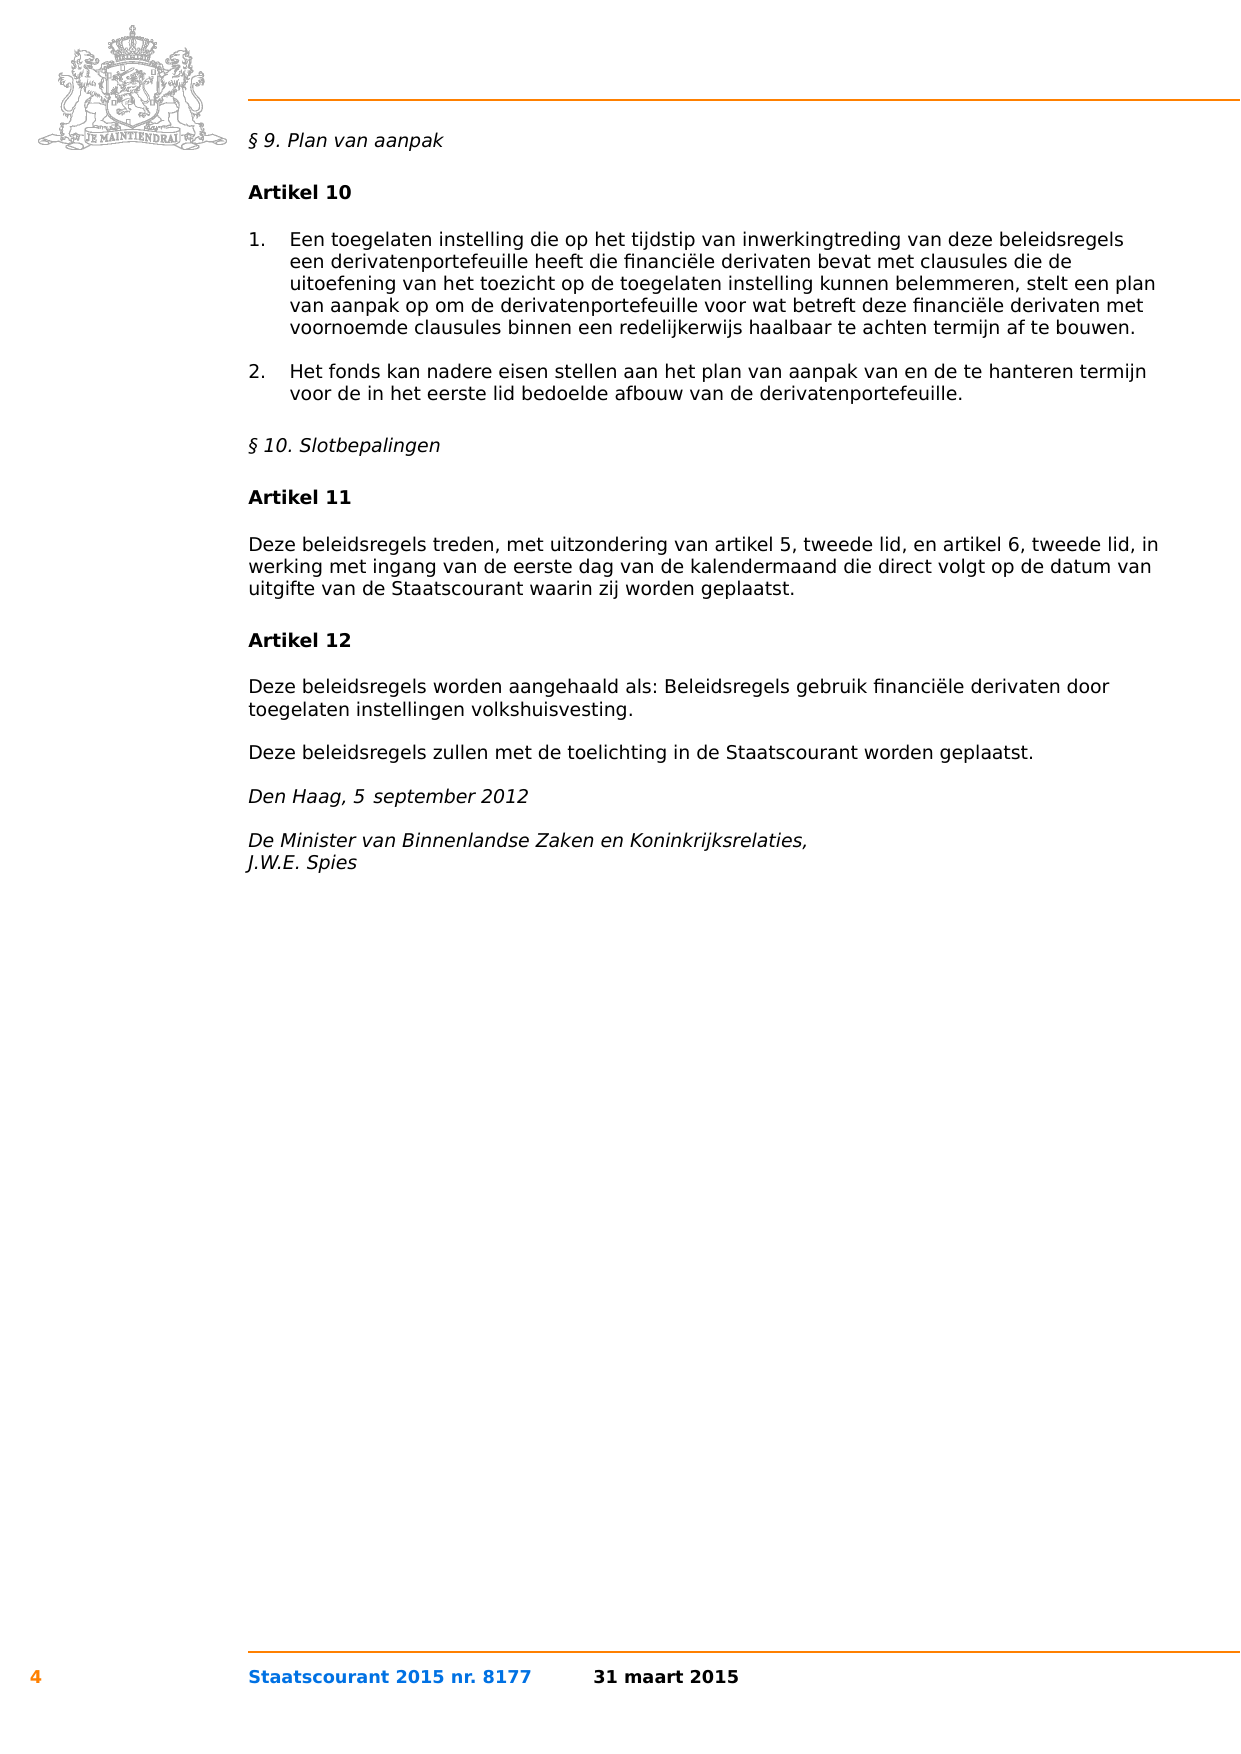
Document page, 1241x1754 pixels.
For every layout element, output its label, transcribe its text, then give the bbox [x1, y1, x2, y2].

subtitle Artikel 12 [248, 629, 1163, 651]
subtitle § 9. Plan van aanpak [248, 130, 1163, 152]
picture [38, 25, 227, 150]
text De Minister van Binnenlandse Zaken en Koninkrijksrelaties, J.W.E. Spies [248, 830, 1163, 874]
text Deze beleidsregels zullen met de toelichting in de Staatscourant worden geplaatst. [248, 742, 1163, 764]
text Deze beleidsregels worden aangehaald als: Beleidsregels gebruik financiële derivaten door toegelaten instellingen volkshuisvesting. [248, 676, 1163, 720]
subtitle Artikel 10 [248, 182, 1163, 204]
text Deze beleidsregels treden, met uitzondering van artikel 5, tweede lid, en artikel 6, tweede lid, in werking met ingang van de eerste dag van de kalendermaand die direct volgt op de datum van uitgifte van de Staatscourant waarin zij worden geplaatst. [248, 533, 1163, 599]
text Den Haag, 5 september 2012 [248, 786, 1163, 808]
text 2. Het fonds kan nadere eisen stellen aan het plan van aanpak van en de te hanteren termijn voor de in het eerste lid bedoelde afbouw van de derivatenportefeuille. [248, 361, 1163, 404]
subtitle Artikel 11 [248, 487, 1163, 508]
subtitle § 10. Slotbepalingen [248, 434, 1163, 457]
text 1. Een toegelaten instelling die op het tijdstip van inwerkingtreding van deze beleidsregels een derivatenportefeuille heeft die financiële derivaten bevat met clausules die de uitoefening van het toezicht op de toegelaten instelling kunnen belemmeren, stelt een plan van aanpak op om de derivatenportefeuille voor wat betreft deze financiële derivaten met voornoemde clausules binnen een redelijkerwijs haalbaar te achten termijn af te bouwen. [248, 229, 1163, 339]
